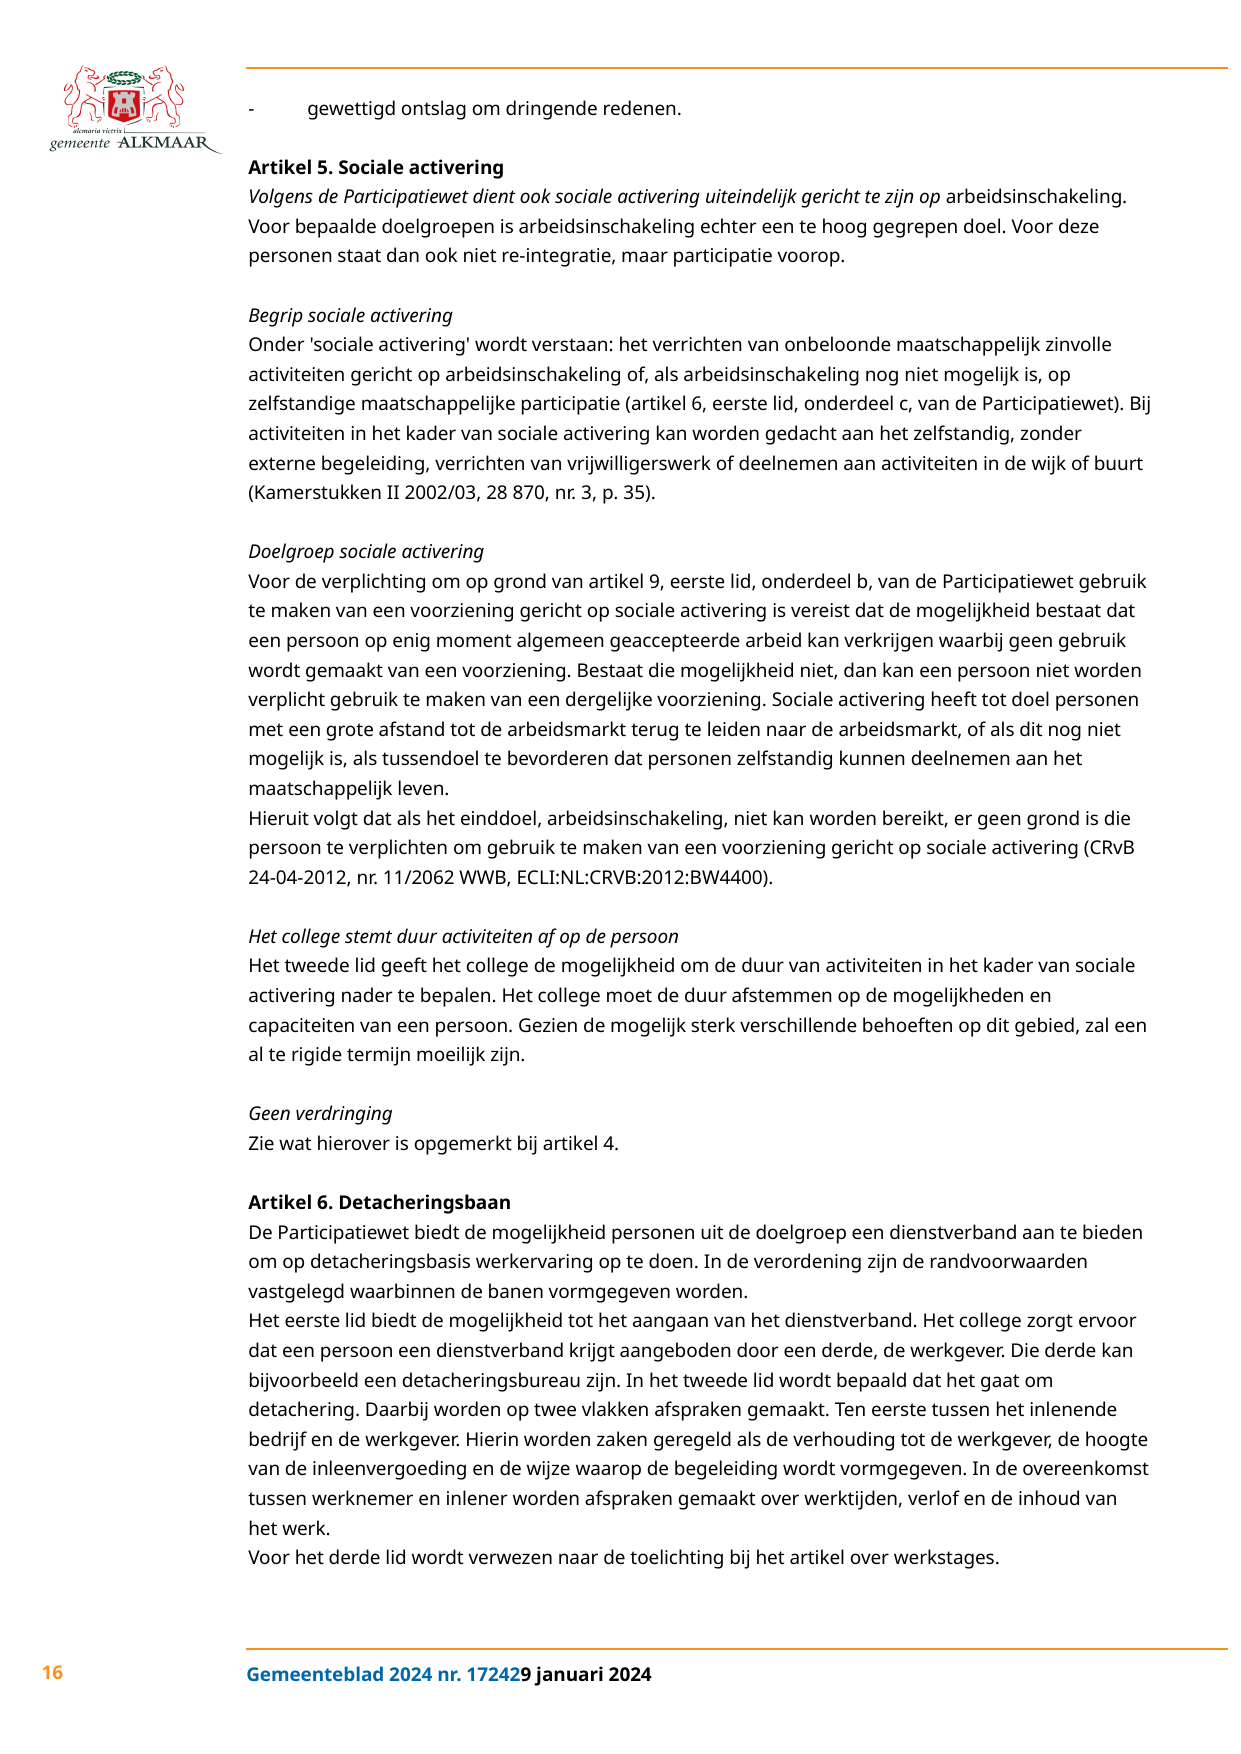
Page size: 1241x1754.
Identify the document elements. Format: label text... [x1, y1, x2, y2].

text Het college stemt duur activiteiten af op de persoon [248, 923, 1152, 949]
picture [41, 47, 231, 172]
text Begrip sociale activering [248, 302, 1152, 328]
text Volgens de Participatiewet dient ook sociale activering uiteindelijk gericht te zijn op arbeidsinschakeling. Voor bepaalde doelgroepen is arbeidsinschakeling echter een te hoog gegrepen doel. Voor deze personen staat dan ook niet re-integratie, maar participatie voorop. [248, 183, 1152, 268]
text Doelgroep sociale activering [248, 538, 1152, 564]
text Artikel 5. Sociale activering [248, 154, 1152, 180]
text Onder 'sociale activering' wordt verstaan: het verrichten van onbeloonde maatschappelijk zinvolle activiteiten gericht op arbeidsinschakeling of, als arbeidsinschakeling nog niet mogelijk is, op zelfstandige maatschappelijke participatie (artikel 6, eerste lid, onderdeel c, van de Participatiewet). Bij activiteiten in het kader van sociale activering kan worden gedacht aan het zelfstandig, zonder externe begeleiding, verrichten van vrijwilligerswerk of deelnemen aan activiteiten in de wijk of buurt (Kamerstukken II 2002/03, 28 870, nr. 3, p. 35). [248, 331, 1152, 505]
text Het eerste lid biedt de mogelijkheid tot het aangaan van het dienstverband. Het college zorgt ervoor dat een persoon een dienstverband krijgt aangeboden door een derde, de werkgever. Die derde kan bijvoorbeeld een detacheringsbureau zijn. In het tweede lid wordt bepaald dat het gaat om detachering. Daarbij worden op twee vlakken afspraken gemaakt. Ten eerste tussen het inlenende bedrijf en de werkgever. Hierin worden zaken geregeld als de verhouding tot de werkgever, de hoogte van de inleenvergoeding en de wijze waarop de begeleiding wordt vormgegeven. In de overeenkomst tussen werknemer en inlener worden afspraken gemaakt over werktijden, verlof en de inhoud van het werk. [248, 1308, 1152, 1541]
text Het tweede lid geeft het college de mogelijkheid om de duur van activiteiten in het kader van sociale activering nader te bepalen. Het college moet de duur afstemmen op de mogelijkheden en capaciteiten van een persoon. Gezien de mogelijk sterk verschillende behoeften op dit gebied, zal een al te rigide termijn moeilijk zijn. [248, 953, 1152, 1067]
text De Participatiewet biedt de mogelijkheid personen uit de doelgroep een dienstverband aan te bieden om op detacheringsbasis werkervaring op te doen. In de verordening zijn de randvoorwaarden vastgelegd waarbinnen de banen vormgegeven worden. [248, 1219, 1152, 1304]
text Voor de verplichting om op grond van artikel 9, eerste lid, onderdeel b, van de Participatiewet gebruik te maken van een voorziening gericht op sociale activering is vereist dat de mogelijkheid bestaat dat een persoon op enig moment algemeen geaccepteerde arbeid kan verkrijgen waarbij geen gebruik wordt gemaakt van een voorziening. Bestaat die mogelijkheid niet, dan kan een persoon niet worden verplicht gebruik te maken van een dergelijke voorziening. Sociale activering heeft tot doel personen met een grote afstand tot de arbeidsmarkt terug te leiden naar de arbeidsmarkt, of als dit nog niet mogelijk is, als tussendoel te bevorderen dat personen zelfstandig kunnen deelnemen aan het maatschappelijk leven. [248, 568, 1152, 801]
text Zie wat hierover is opgemerkt bij artikel 4. [248, 1130, 1152, 1156]
text Voor het derde lid wordt verwezen naar de toelichting bij het artikel over werkstages. [248, 1544, 1152, 1570]
text Geen verdringing [248, 1101, 1152, 1126]
text Artikel 6. Detacheringsbaan [248, 1189, 1152, 1215]
text Hieruit volgt dat als het einddoel, arbeidsinschakeling, niet kan worden bereikt, er geen grond is die persoon te verplichten om gebruik te maken van een voorziening gericht op sociale activering (CRvB 24-04-2012, nr. 11/2062 WWB, ECLI:NL:CRVB:2012:BW4400). [248, 805, 1152, 890]
list gewettigd ontslag om dringende redenen. [248, 95, 1152, 121]
